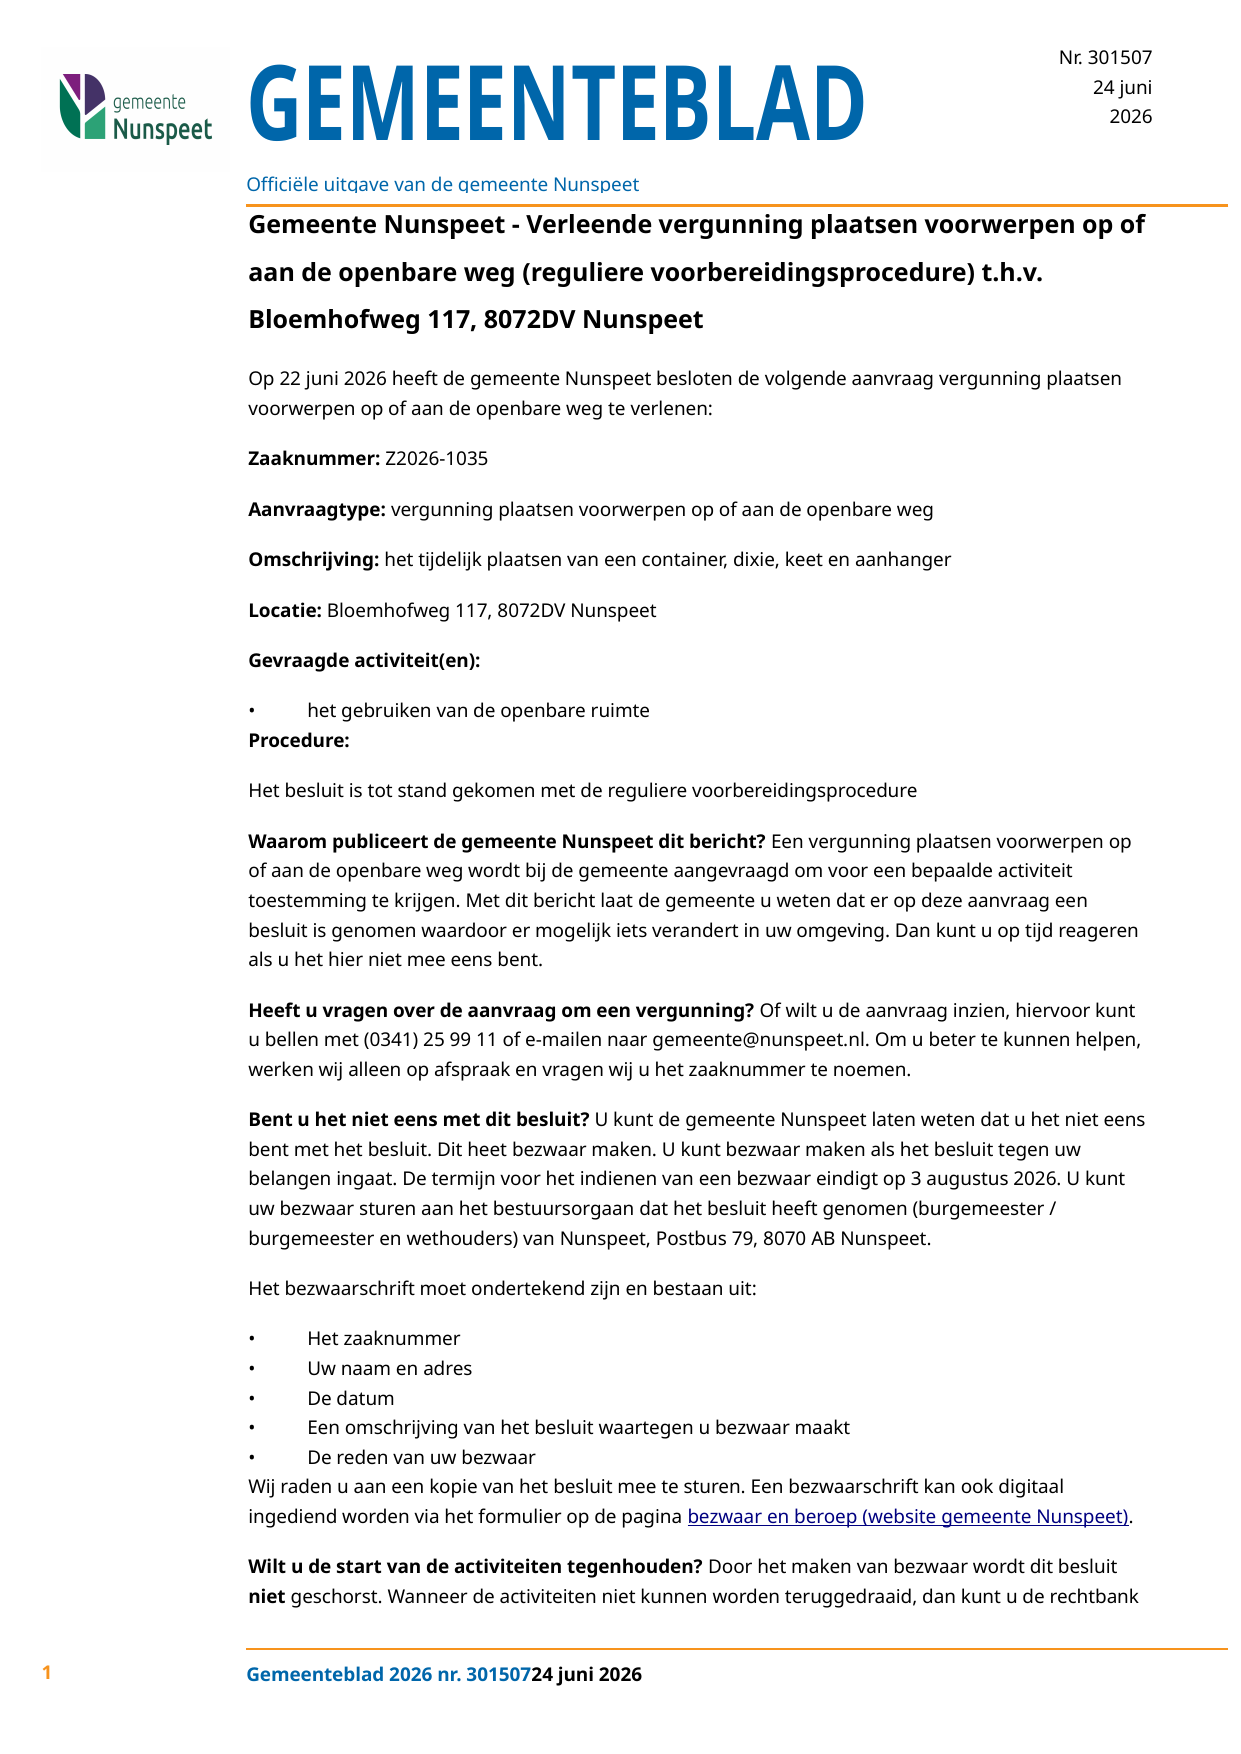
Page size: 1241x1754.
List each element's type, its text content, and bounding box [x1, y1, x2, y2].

text Bent u het niet eens met dit besluit? U kunt de gemeente Nunspeet laten weten dat u het niet eens bent met het besluit. Dit heet bezwaar maken. U kunt bezwaar maken als het besluit tegen uw belangen ingaat. De termijn voor het indienen van een bezwaar eindigt op 3 augustus 2026. U kunt uw bezwaar sturen aan het bestuursorgaan dat het besluit heeft genomen (burgemeester / burgemeester en wethouders) van Nunspeet, Postbus 79, 8070 AB Nunspeet. [248, 1106, 1152, 1250]
list Uw naam en adres [248, 1355, 1152, 1381]
text Wij raden u aan een kopie van het besluit mee te sturen. Een bezwaarschrift kan ook digitaal ingediend worden via het formulier op de pagina bezwaar en beroep (website gemeente Nunspeet). [248, 1473, 1152, 1529]
text Gevraagde activiteit(en): [248, 647, 1152, 673]
list het gebruiken van de openbare ruimte [248, 698, 1152, 723]
text Aanvraagtype: vergunning plaatsen voorwerpen op of aan de openbare weg [248, 496, 1152, 522]
text Wilt u de start van de activiteiten tegenhouden? Door het maken van bezwaar wordt dit besluit niet geschorst. Wanneer de activiteiten niet kunnen worden teruggedraaid, dan kunt u de rechtbank [248, 1553, 1152, 1609]
text Waarom publiceert de gemeente Nunspeet dit bericht? Een vergunning plaatsen voorwerpen op of aan de openbare weg wordt bij de gemeente aangevraagd om voor een bepaalde activiteit toestemming te krijgen. Met dit bericht laat de gemeente u weten dat er op deze aanvraag een besluit is genomen waardoor er mogelijk iets verandert in uw omgeving. Dan kunt u op tijd reageren als u het hier niet mee eens bent. [248, 828, 1152, 972]
text Gemeente Nunspeet - Verleende vergunning plaatsen voorwerpen op of aan de openbare weg (reguliere voorbereidingsprocedure) t.h.v. Bloemhofweg 117, 8072DV Nunspeet [248, 207, 1152, 336]
text Het besluit is tot stand gekomen met de reguliere voorbereidingsprocedure [248, 778, 1152, 803]
text Heeft u vragen over de aanvraag om een vergunning? Of wilt u de aanvraag inzien, hiervoor kunt u bellen met (0341) 25 99 11 of e-mailen naar gemeente@nunspeet.nl. Om u beter te kunnen helpen, werken wij alleen op afspraak en vragen wij u het zaaknummer te noemen. [248, 997, 1152, 1082]
list De reden van uw bezwaar [248, 1444, 1152, 1469]
text Het bezwaarschrift moet ondertekend zijn en bestaan uit: [248, 1275, 1152, 1301]
text Procedure: [248, 727, 1152, 753]
text Locatie: Bloemhofweg 117, 8072DV Nunspeet [248, 597, 1152, 622]
list De datum [248, 1385, 1152, 1410]
picture [41, 47, 231, 172]
list Een omschrijving van het besluit waartegen u bezwaar maakt [248, 1414, 1152, 1440]
text Op 22 juni 2026 heeft de gemeente Nunspeet besloten de volgende aanvraag vergunning plaatsen voorwerpen op of aan de openbare weg te verlenen: [248, 366, 1152, 421]
list Het zaaknummer [248, 1326, 1152, 1351]
text Zaaknummer: Z2026-1035 [248, 446, 1152, 471]
text Omschrijving: het tijdelijk plaatsen van een container, dixie, keet en aanhanger [248, 546, 1152, 572]
